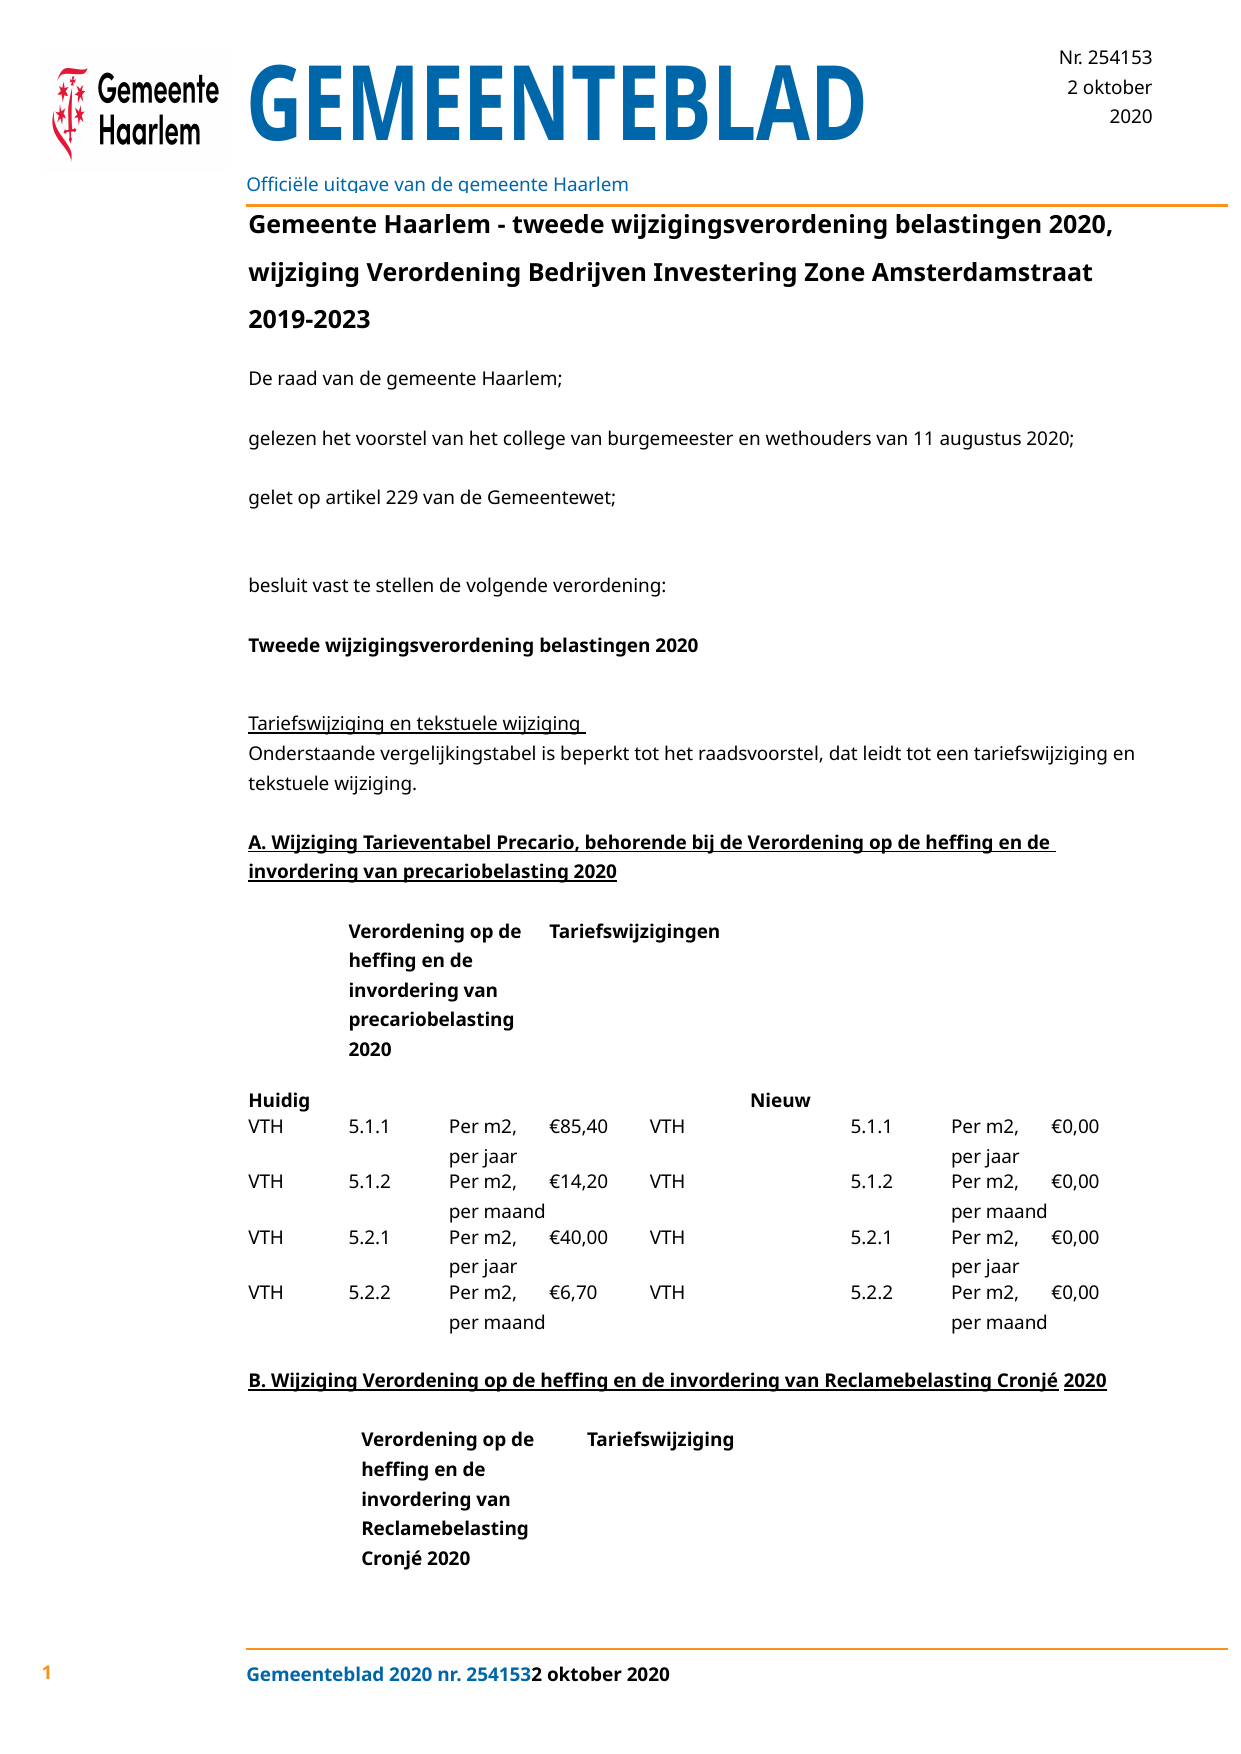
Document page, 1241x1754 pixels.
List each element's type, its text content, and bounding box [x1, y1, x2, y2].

table_cell Per m2, per jaar [449, 1224, 549, 1279]
table_header Tariefswijzigingen [549, 918, 1152, 1062]
table_cell VTH [248, 1113, 348, 1169]
table_cell €0,00 [1051, 1224, 1152, 1279]
table_header [248, 918, 348, 1062]
table_cell €0,00 [1051, 1113, 1152, 1169]
table_cell [248, 1062, 1152, 1088]
text Tariefswijziging en tekstuele wijziging [248, 711, 1152, 736]
table_cell [1051, 1088, 1152, 1113]
table_cell 5.2.2 [348, 1279, 449, 1334]
text Onderstaande vergelijkingstabel is beperkt tot het raadsvoorstel, dat leidt tot een tariefswijziging en tekstuele wijziging. [248, 740, 1152, 796]
table_cell €0,00 [1051, 1279, 1152, 1334]
table_cell 5.1.2 [850, 1169, 951, 1224]
table_cell 5.1.1 [850, 1113, 951, 1169]
text gelezen het voorstel van het college van burgemeester en wethouders van 11 augustus 2020; [248, 425, 1152, 450]
table_cell [248, 1571, 1152, 1596]
table_cell Per m2, per jaar [951, 1224, 1051, 1279]
table_cell VTH [650, 1113, 850, 1169]
table_cell VTH [650, 1279, 850, 1334]
table_cell VTH [650, 1224, 850, 1279]
table_cell Per m2, per jaar [951, 1113, 1051, 1169]
table_cell 5.1.2 [348, 1169, 449, 1224]
table_cell €6,70 [549, 1279, 649, 1334]
table_cell Per m2, per maand [449, 1279, 549, 1334]
table_cell 5.1.1 [348, 1113, 449, 1169]
table_cell Per m2, per maand [951, 1169, 1051, 1224]
table_cell €14,20 [549, 1169, 649, 1224]
table_cell Per m2, per jaar [449, 1113, 549, 1169]
text gelet op artikel 229 van de Gemeentewet; [248, 484, 1152, 509]
table_cell Per m2, per maand [951, 1279, 1051, 1334]
text Gemeente Haarlem - tweede wijzigingsverordening belastingen 2020, wijziging Verordening Bedrijven Investering Zone Amsterdamstraat 2019-2023 [248, 207, 1152, 336]
table_cell 5.2.1 [850, 1224, 951, 1279]
text besluit vast te stellen de volgende verordening: [248, 573, 1152, 598]
table_cell €85,40 [549, 1113, 649, 1169]
table_cell VTH [248, 1224, 348, 1279]
text De raad van de gemeente Haarlem; [248, 366, 1152, 391]
table_cell [549, 1088, 750, 1113]
table_header Tariefswijziging [587, 1427, 1152, 1571]
table_cell Per m2, per maand [449, 1169, 549, 1224]
table_cell VTH [650, 1169, 850, 1224]
text B. Wijziging Verordening op de heffing en de invordering van Reclamebelasting Cronjé 2020 [248, 1367, 1152, 1393]
table_cell €40,00 [549, 1224, 649, 1279]
table_cell VTH [248, 1279, 348, 1334]
table_cell 5.2.2 [850, 1279, 951, 1334]
table_header [248, 1427, 361, 1571]
text A. Wijziging Tarieventabel Precario, behorende bij de Verordening op de heffing en de invordering van precariobelasting 2020 [248, 829, 1152, 884]
picture [41, 47, 231, 172]
table_cell VTH [248, 1169, 348, 1224]
table_cell Nieuw [750, 1088, 1051, 1113]
table_header Verordening op de heffing en de invordering van precariobelasting 2020 [348, 918, 549, 1062]
table_cell €0,00 [1051, 1169, 1152, 1224]
table_cell 5.2.1 [348, 1224, 449, 1279]
table_header Verordening op de heffing en de invordering van Reclamebelasting Cronjé 2020 [361, 1427, 587, 1571]
table_cell Huidig [248, 1088, 549, 1113]
text Tweede wijzigingsverordening belastingen 2020 [248, 632, 1152, 657]
